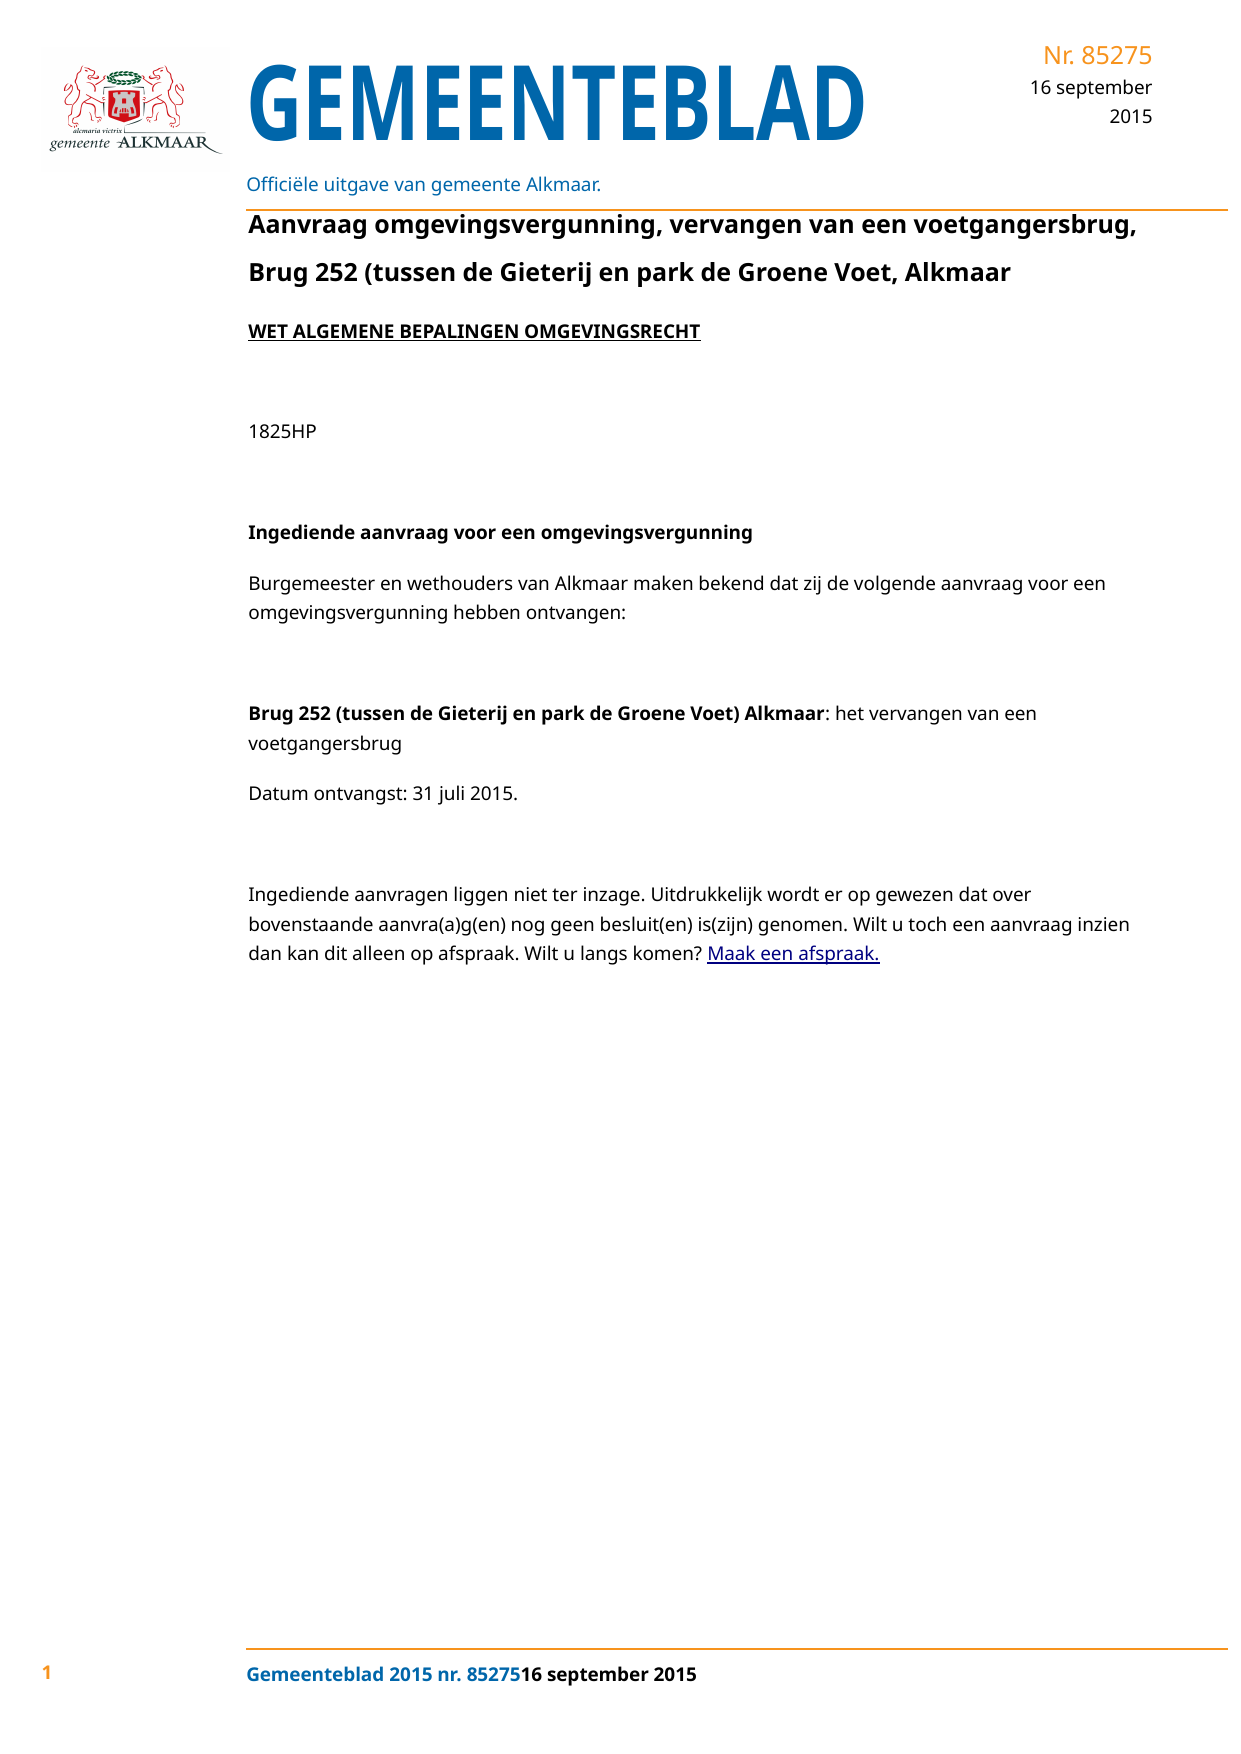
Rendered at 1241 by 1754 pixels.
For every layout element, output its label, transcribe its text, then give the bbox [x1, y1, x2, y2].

text Burgemeester en wethouders van Alkmaar maken bekend dat zij de volgende aanvraag voor een omgevingsvergunning hebben ontvangen: [248, 570, 1152, 625]
text Aanvraag omgevingsvergunning, vervangen van een voetgangersbrug, Brug 252 (tussen de Gieterij en park de Groene Voet, Alkmaar [248, 211, 1152, 288]
text Datum ontvangst: 31 juli 2015. [248, 780, 1152, 806]
text Ingediende aanvraag voor een omgevingsvergunning [248, 519, 1152, 545]
text 1825HP [248, 419, 1152, 444]
picture [41, 47, 231, 172]
text WET ALGEMENE BEPALINGEN OMGEVINGSRECHT [248, 318, 1152, 344]
text Ingediende aanvragen liggen niet ter inzage. Uitdrukkelijk wordt er op gewezen dat over bovenstaande aanvra(a)g(en) nog geen besluit(en) is(zijn) genomen. Wilt u toch een aanvraag inzien dan kan dit alleen op afspraak. Wilt u langs komen? Maak een afspraak. [248, 881, 1152, 966]
text Brug 252 (tussen de Gieterij en park de Groene Voet) Alkmaar: het vervangen van een voetgangersbrug [248, 700, 1152, 756]
